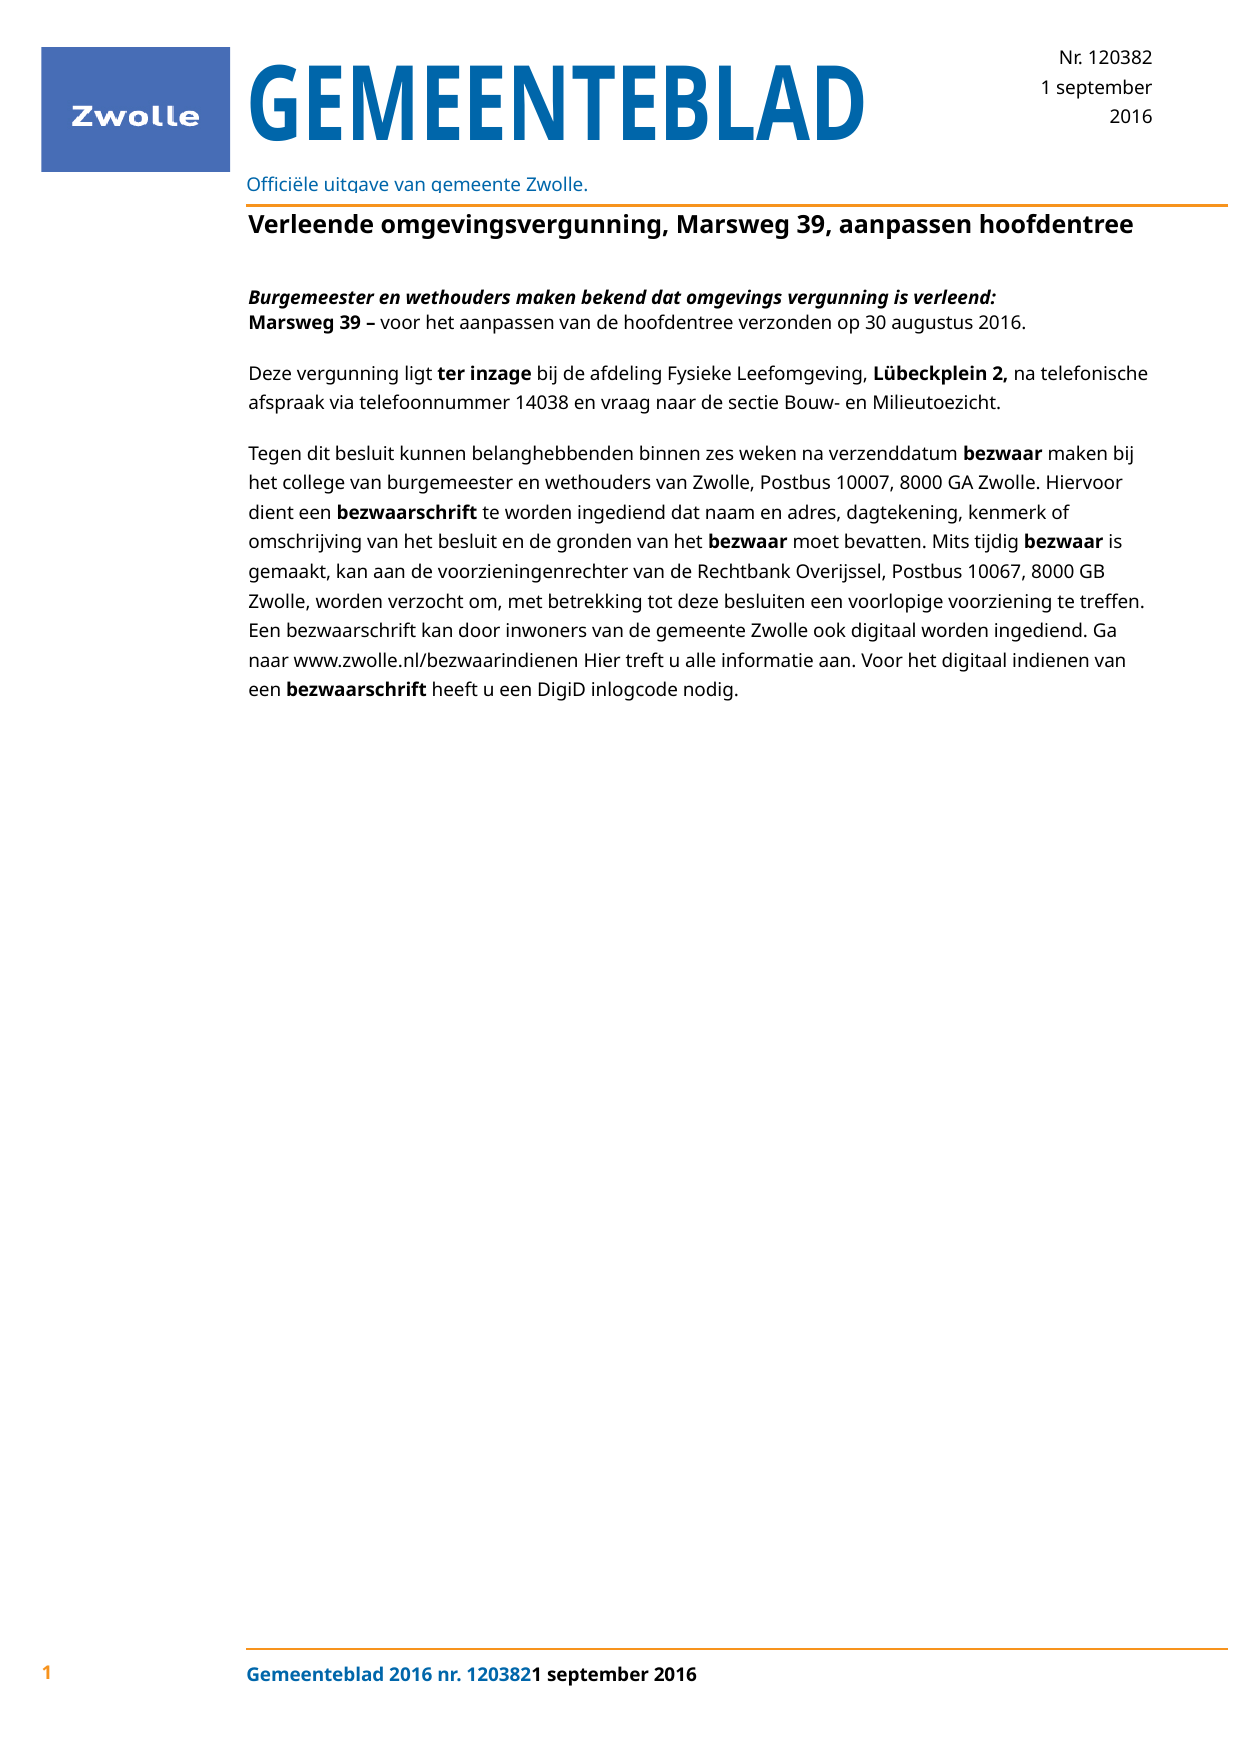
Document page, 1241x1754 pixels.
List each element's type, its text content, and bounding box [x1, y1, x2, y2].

text Burgemeester en wethouders maken bekend dat omgevings vergunning is verleend: [248, 284, 1152, 309]
picture [41, 47, 231, 172]
text Tegen dit besluit kunnen belanghebbenden binnen zes weken na verzenddatum bezwaar maken bij het college van burgemeester en wethouders van Zwolle, Postbus 10007, 8000 GA Zwolle. Hiervoor dient een bezwaarschrift te worden ingediend dat naam en adres, dagtekening, kenmerk of omschrijving van het besluit en de gronden van het bezwaar moet bevatten. Mits tijdig bezwaar is gemaakt, kan aan de voorzieningenrechter van de Rechtbank Overijssel, Postbus 10067, 8000 GB Zwolle, worden verzocht om, met betrekking tot deze besluiten een voorlopige voorziening te treffen. Een bezwaarschrift kan door inwoners van de gemeente Zwolle ook digitaal worden ingediend. Ga naar www.zwolle.nl/bezwaarindienen Hier treft u alle informatie aan. Voor het digitaal indienen van een bezwaarschrift heeft u een DigiD inlogcode nodig. [248, 440, 1152, 702]
text Verleende omgevingsvergunning, Marsweg 39, aanpassen hoofdentree [248, 207, 1152, 241]
text Marsweg 39 – voor het aanpassen van de hoofdentree verzonden op 30 augustus 2016. [248, 309, 1152, 335]
text Deze vergunning ligt ter inzage bij de afdeling Fysieke Leefomgeving, Lübeckplein 2, na telefonische afspraak via telefoonnummer 14038 en vraag naar de sectie Bouw- en Milieutoezicht. [248, 360, 1152, 415]
